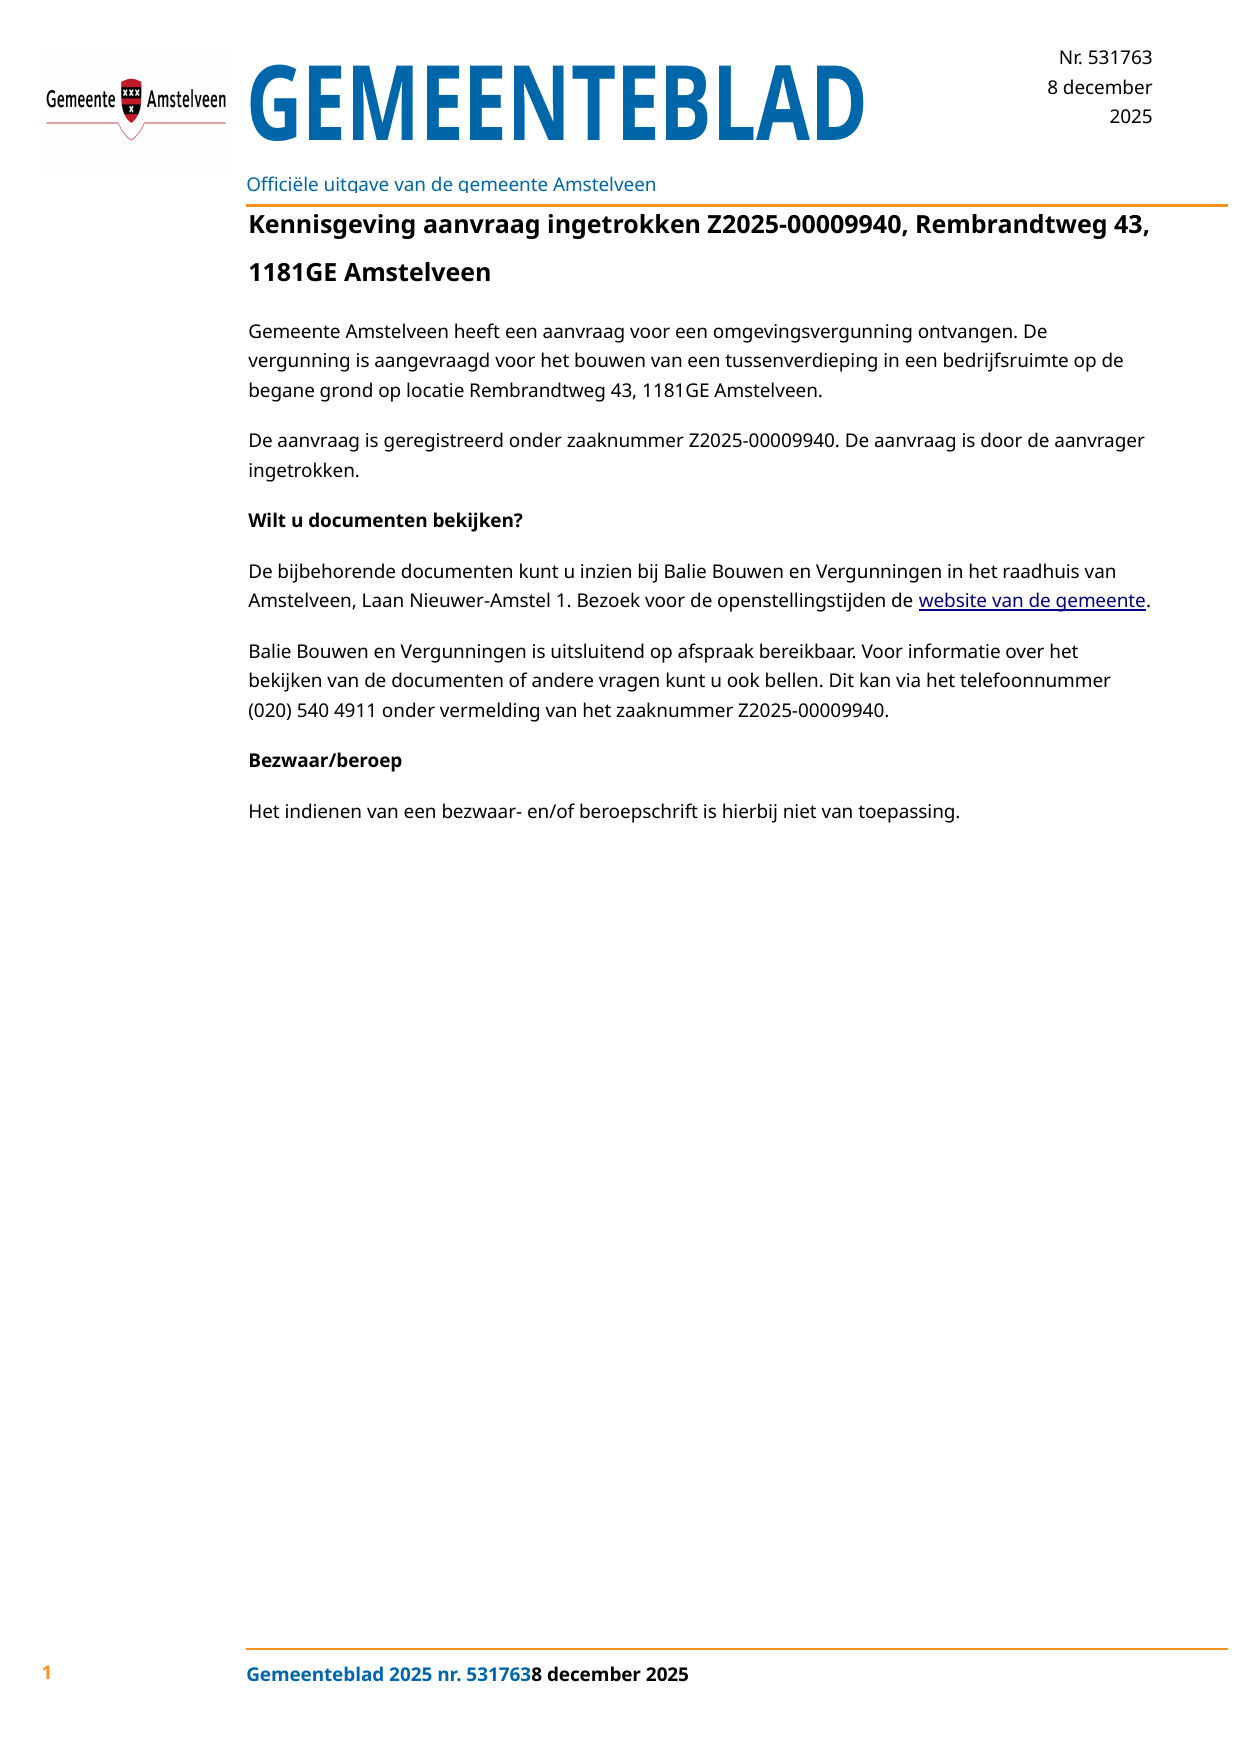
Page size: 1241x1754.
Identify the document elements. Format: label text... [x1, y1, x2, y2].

text Kennisgeving aanvraag ingetrokken Z2025-00009940, Rembrandtweg 43, 1181GE Amstelveen [248, 207, 1152, 288]
text Balie Bouwen en Vergunningen is uitsluitend op afspraak bereikbaar. Voor informatie over het bekijken van de documenten of andere vragen kunt u ook bellen. Dit kan via het telefoonnummer (020) 540 4911 onder vermelding van het zaaknummer Z2025-00009940. [248, 638, 1152, 723]
picture [41, 47, 231, 172]
text De aanvraag is geregistreerd onder zaaknummer Z2025-00009940. De aanvraag is door de aanvrager ingetrokken. [248, 427, 1152, 483]
text De bijbehorende documenten kunt u inzien bij Balie Bouwen en Vergunningen in het raadhuis van Amstelveen, Laan Nieuwer-Amstel 1. Bezoek voor de openstellingstijden de website van de gemeente. [248, 558, 1152, 613]
text Het indienen van een bezwaar- en/of beroepschrift is hierbij niet van toepassing. [248, 798, 1152, 824]
text Wilt u documenten bekijken? [248, 507, 1152, 533]
text Bezwaar/beroep [248, 747, 1152, 773]
text Gemeente Amstelveen heeft een aanvraag voor een omgevingsvergunning ontvangen. De vergunning is aangevraagd voor het bouwen van een tussenverdieping in een bedrijfsruimte op de begane grond op locatie Rembrandtweg 43, 1181GE Amstelveen. [248, 318, 1152, 403]
